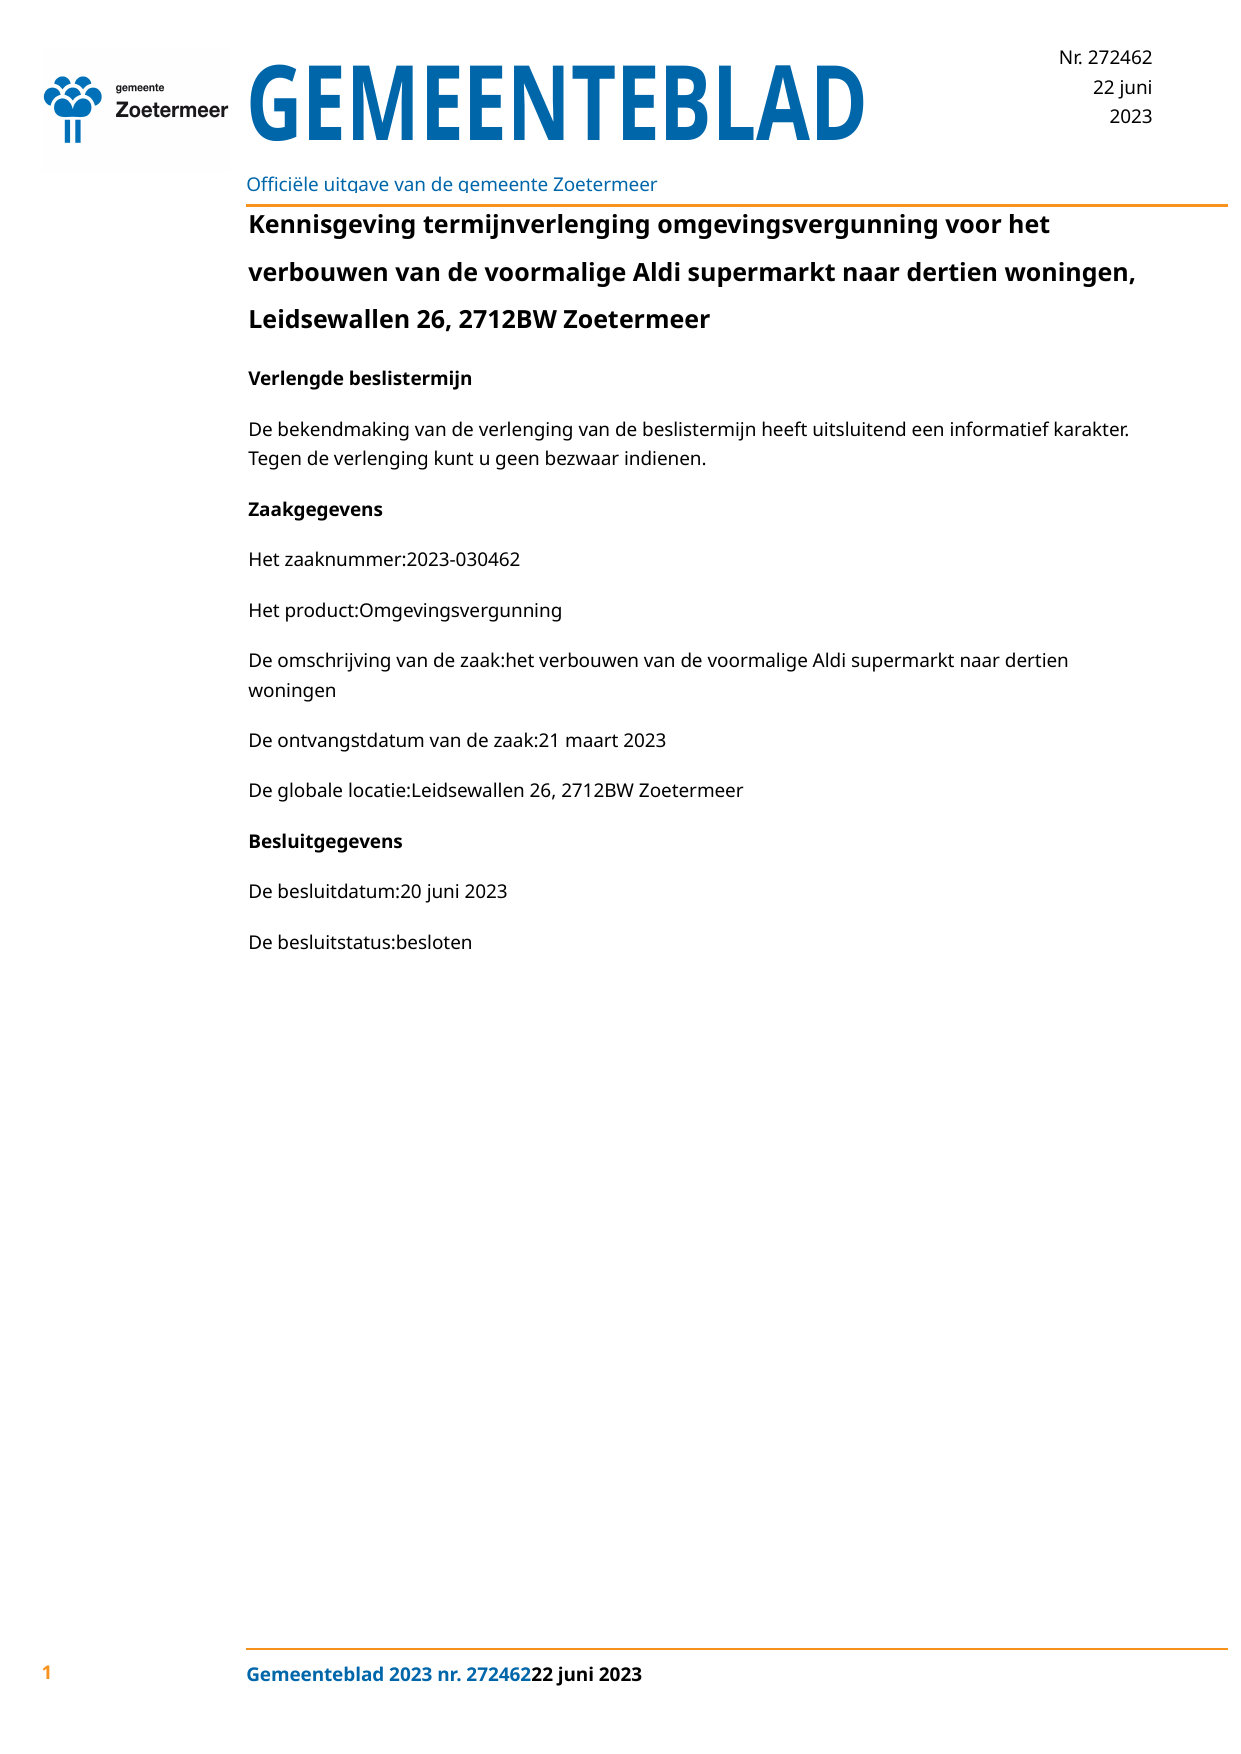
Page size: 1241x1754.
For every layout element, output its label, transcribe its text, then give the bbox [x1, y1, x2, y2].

text De besluitstatus:besloten [248, 929, 1152, 954]
text Het product:Omgevingsvergunning [248, 597, 1152, 622]
text Het zaaknummer:2023-030462 [248, 546, 1152, 572]
text Verlengde beslistermijn [248, 366, 1152, 391]
text Kennisgeving termijnverlenging omgevingsvergunning voor het verbouwen van de voormalige Aldi supermarkt naar dertien woningen, Leidsewallen 26, 2712BW Zoetermeer [248, 207, 1152, 336]
picture [41, 47, 231, 172]
text De globale locatie:Leidsewallen 26, 2712BW Zoetermeer [248, 778, 1152, 803]
text Zaakgegevens [248, 496, 1152, 522]
text De bekendmaking van de verlenging van de beslistermijn heeft uitsluitend een informatief karakter. Tegen de verlenging kunt u geen bezwaar indienen. [248, 416, 1152, 471]
text De ontvangstdatum van de zaak:21 maart 2023 [248, 727, 1152, 753]
text De besluitdatum:20 juni 2023 [248, 878, 1152, 904]
text De omschrijving van de zaak:het verbouwen van de voormalige Aldi supermarkt naar dertien woningen [248, 647, 1152, 702]
text Besluitgegevens [248, 828, 1152, 854]
